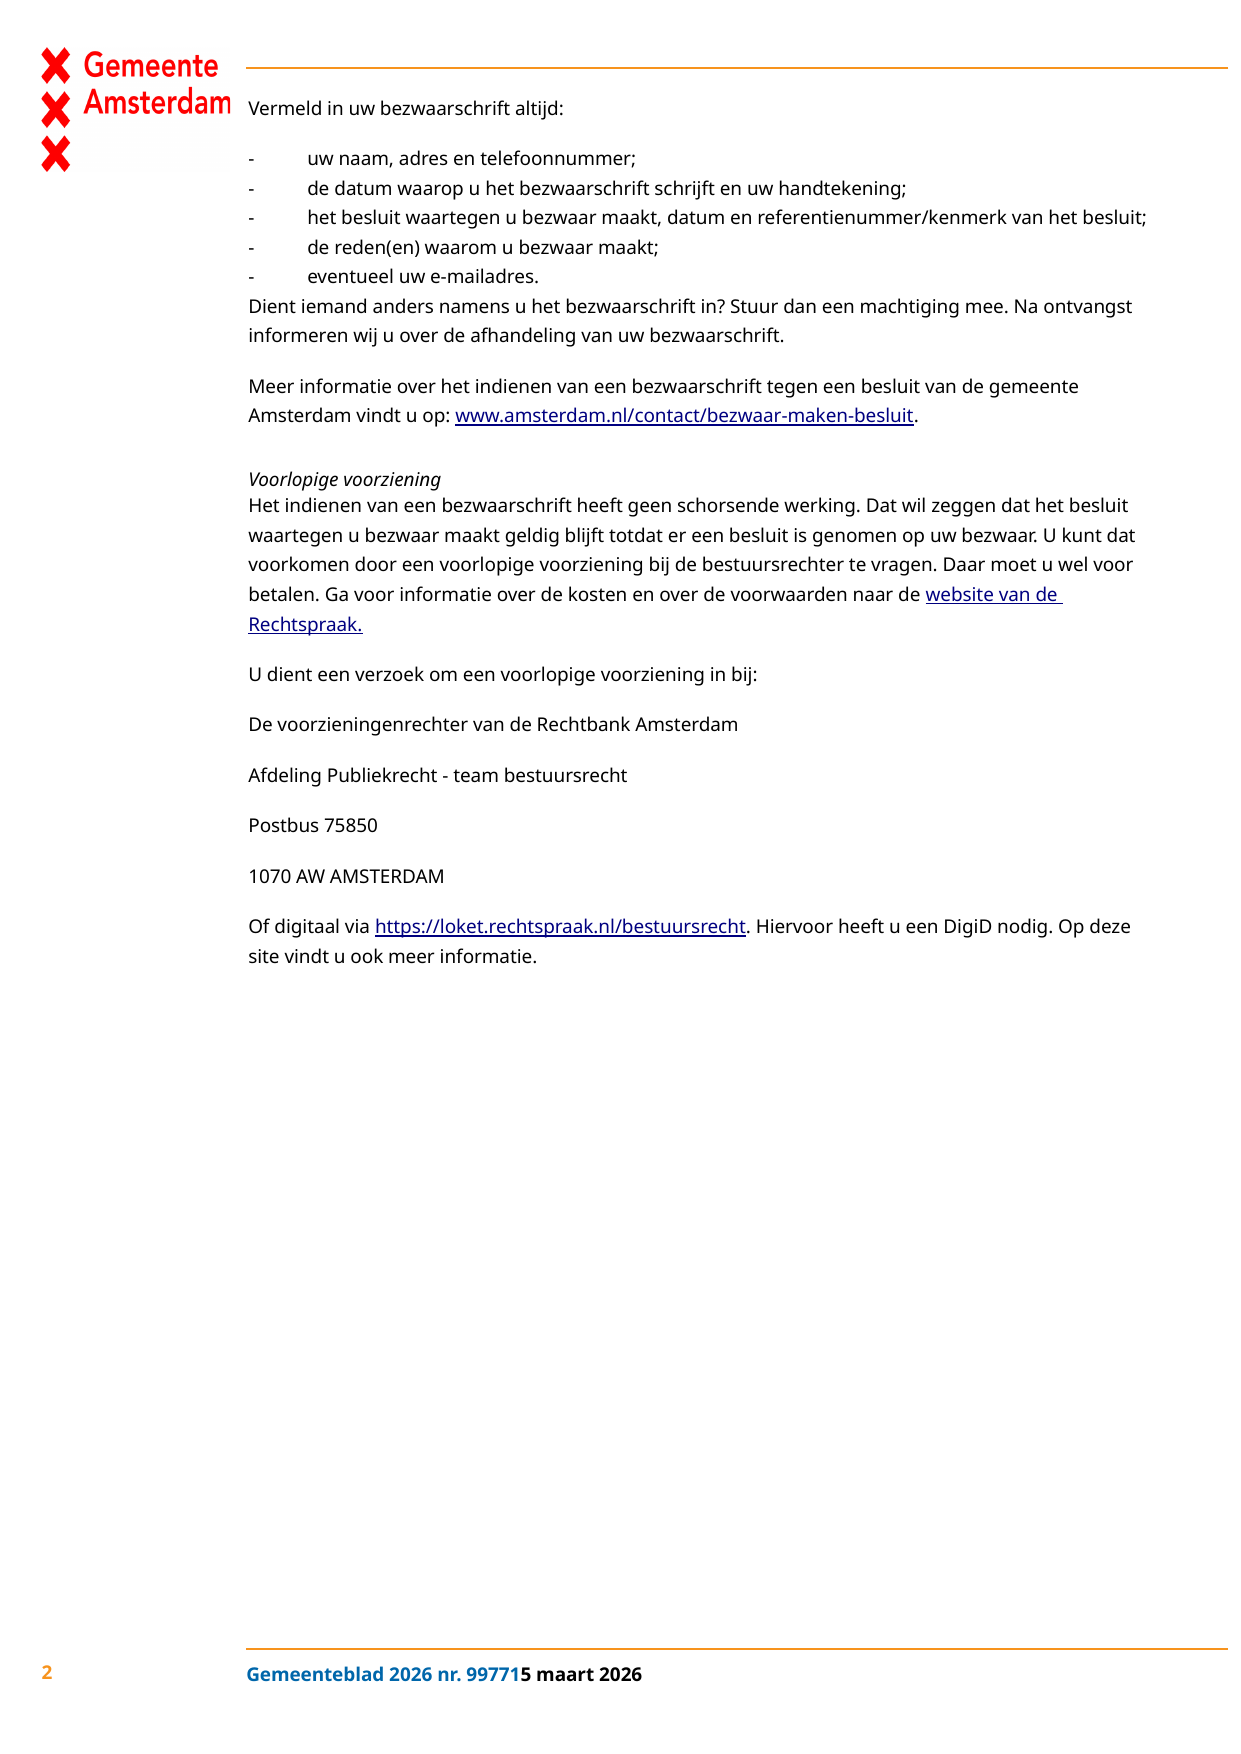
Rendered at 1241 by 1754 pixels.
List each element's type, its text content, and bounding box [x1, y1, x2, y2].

text Dient iemand anders namens u het bezwaarschrift in? Stuur dan een machtiging mee. Na ontvangst informeren wij u over de afhandeling van uw bezwaarschrift. [248, 293, 1152, 348]
text 1070 AW AMSTERDAM [248, 863, 1152, 888]
text Afdeling Publiekrecht - team bestuursrecht [248, 762, 1152, 788]
list de datum waarop u het bezwaarschrift schrijft en uw handtekening; [248, 175, 1152, 201]
list uw naam, adres en telefoonnummer; [248, 145, 1152, 171]
text Voorlopige voorziening [248, 467, 1152, 492]
list de reden(en) waarom u bezwaar maakt; [248, 234, 1152, 260]
text Het indienen van een bezwaarschrift heeft geen schorsende werking. Dat wil zeggen dat het besluit waartegen u bezwaar maakt geldig blijft totdat er een besluit is genomen op uw bezwaar. U kunt dat voorkomen door een voorlopige voorziening bij de bestuursrechter te vragen. Daar moet u wel voor betalen. Ga voor informatie over de kosten en over de voorwaarden naar de website van de Rechtspraak. [248, 492, 1152, 636]
text Postbus 75850 [248, 812, 1152, 838]
text Of digitaal via https://loket.rechtspraak.nl/bestuursrecht. Hiervoor heeft u een DigiD nodig. Op deze site vindt u ook meer informatie. [248, 913, 1152, 968]
text De voorzieningenrechter van de Rechtbank Amsterdam [248, 712, 1152, 737]
text U dient een verzoek om een voorlopige voorziening in bij: [248, 661, 1152, 687]
list het besluit waartegen u bezwaar maakt, datum en referentienummer/kenmerk van het besluit; [248, 204, 1152, 230]
picture [41, 47, 231, 172]
text Meer informatie over het indienen van een bezwaarschrift tegen een besluit van de gemeente Amsterdam vindt u op: www.amsterdam.nl/contact/bezwaar-maken-besluit. [248, 373, 1152, 428]
text Vermeld in uw bezwaarschrift altijd: [248, 95, 1152, 121]
list eventueel uw e-mailadres. [248, 263, 1152, 289]
